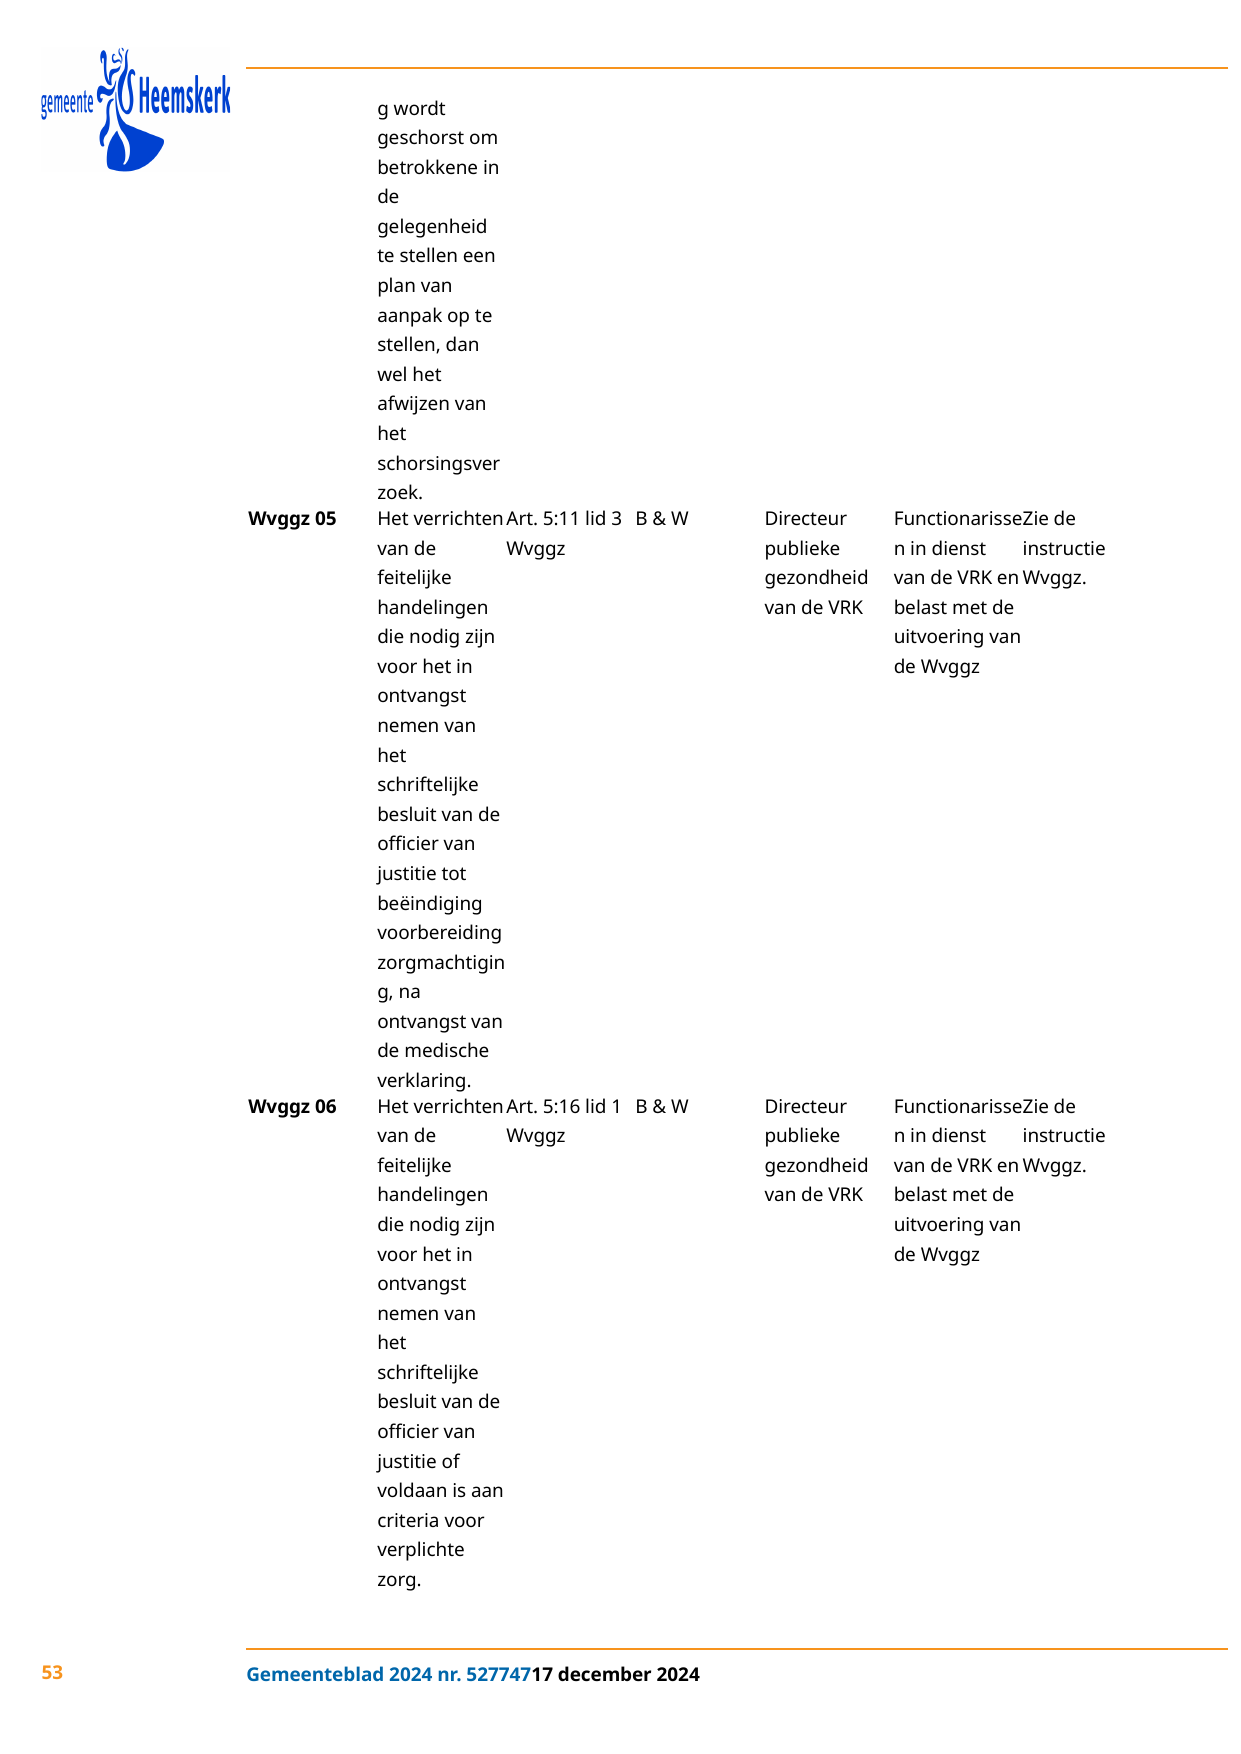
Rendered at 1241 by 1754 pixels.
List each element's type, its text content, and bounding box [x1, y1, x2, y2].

table_cell [248, 95, 377, 505]
picture [41, 47, 231, 172]
table_cell Art. 5:16 lid 1 Wvggz [506, 1093, 635, 1592]
table_cell Art. 5:11 lid 3 Wvggz [506, 505, 635, 1093]
table_cell Zie de instructie Wvggz. [1023, 505, 1152, 1093]
table_cell Directeur publieke gezondheid van de VRK [764, 1093, 893, 1592]
table_cell B & W [635, 505, 764, 1093]
table_cell [764, 95, 893, 505]
table_cell Wvggz 05 [248, 505, 377, 1093]
table_cell Functionarissen in dienst van de VRK en belast met de uitvoering van de Wvggz [894, 505, 1022, 1093]
table_cell [506, 95, 635, 505]
table_cell Directeur publieke gezondheid van de VRK [764, 505, 893, 1093]
table_cell [894, 95, 1022, 505]
table_cell Functionarissen in dienst van de VRK en belast met de uitvoering van de Wvggz [894, 1093, 1022, 1592]
table_cell Wvggz 06 [248, 1093, 377, 1592]
table_cell g wordt geschorst om betrokkene in de gelegenheid te stellen een plan van aanpak op te stellen, dan wel het afwijzen van het schorsingsverzoek. [377, 95, 506, 505]
table_cell [635, 95, 764, 505]
table_cell Het verrichten van de feitelijke handelingen die nodig zijn voor het in ontvangst nemen van het schriftelijke besluit van de officier van justitie of voldaan is aan criteria voor verplichte zorg. [377, 1093, 506, 1592]
table_cell Zie de instructie Wvggz. [1023, 1093, 1152, 1592]
table_cell B & W [635, 1093, 764, 1592]
table_cell Het verrichten van de feitelijke handelingen die nodig zijn voor het in ontvangst nemen van het schriftelijke besluit van de officier van justitie tot beëindiging voorbereiding zorgmachtiging, na ontvangst van de medische verklaring. [377, 505, 506, 1093]
table_cell [1023, 95, 1152, 505]
